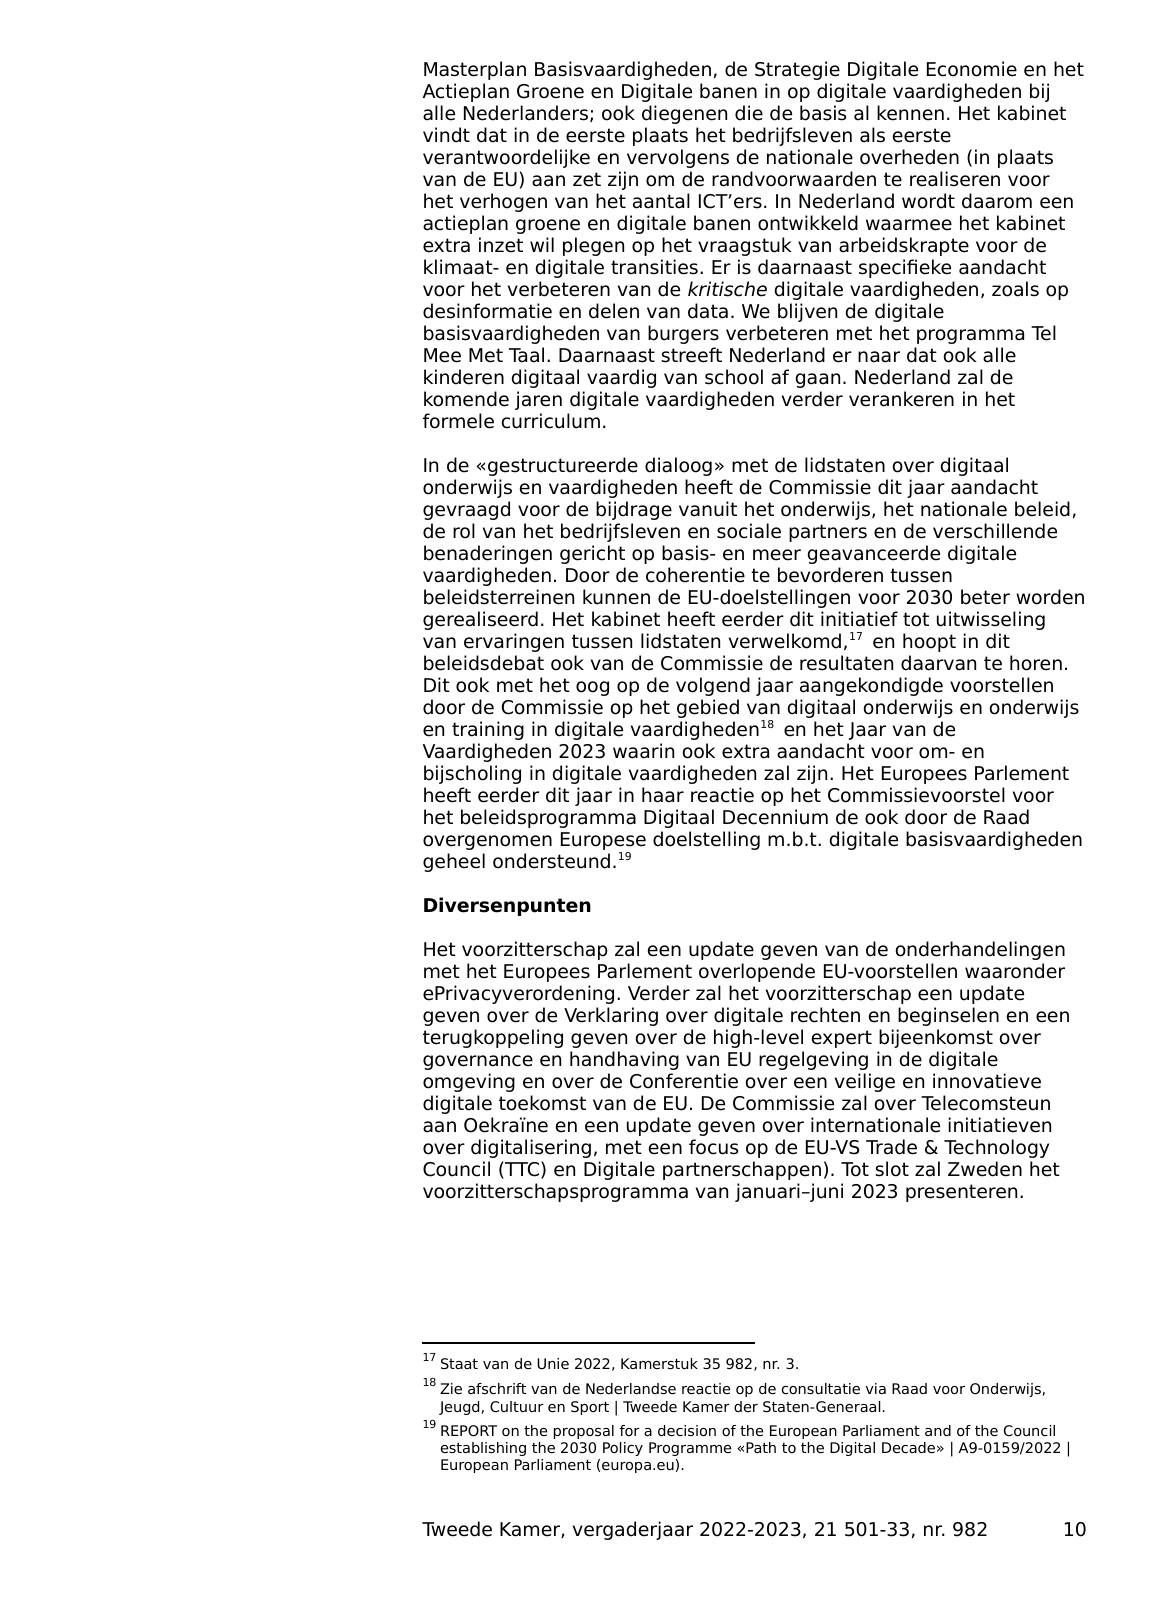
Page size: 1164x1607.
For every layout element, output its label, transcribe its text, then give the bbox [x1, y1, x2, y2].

text Zie afschrift van de Nederlandse reactie op de consultatie via Raad voor Onderwijs, Jeugd, Cultuur en Sport | Tweede Kamer der Staten-Generaal. [422, 1377, 1087, 1416]
subtitle Diversenpunten [422, 895, 1087, 917]
text Masterplan Basisvaardigheden, de Strategie Digitale Economie en het Actieplan Groene en Digitale banen in op digitale vaardigheden bij alle Nederlanders; ook diegenen die de basis al kennen. Het kabinet vindt dat in de eerste plaats het bedrijfsleven als eerste verantwoordelijke en vervolgens de nationale overheden (in plaats van de EU) aan zet zijn om de randvoorwaarden te realiseren voor het verhogen van het aantal ICT’ers. In Nederland wordt daarom een actieplan groene en digitale banen ontwikkeld waarmee het kabinet extra inzet wil plegen op het vraagstuk van arbeidskrapte voor de klimaat- en digitale transities. Er is daarnaast specifieke aandacht voor het verbeteren van de kritische digitale vaardigheden, zoals op desinformatie en delen van data. We blijven de digitale basisvaardigheden van burgers verbeteren met het programma Tel Mee Met Taal. Daarnaast streeft Nederland er naar dat ook alle kinderen digitaal vaardig van school af gaan. Nederland zal de komende jaren digitale vaardigheden verder verankeren in het formele curriculum. [422, 59, 1087, 433]
text In de «gestructureerde dialoog» met de lidstaten over digitaal onderwijs en vaardigheden heeft de Commissie dit jaar aandacht gevraagd voor de bijdrage vanuit het onderwijs, het nationale beleid, de rol van het bedrijfsleven en sociale partners en de verschillende benaderingen gericht op basis- en meer geavanceerde digitale vaardigheden. Door de coherentie te bevorderen tussen beleidsterreinen kunnen de EU-doelstellingen voor 2030 beter worden gerealiseerd. Het kabinet heeft eerder dit initiatief tot uitwisseling van ervaringen tussen lidstaten verwelkomd, en hoopt in dit beleidsdebat ook van de Commissie de resultaten daarvan te horen. Dit ook met het oog op de volgend jaar aangekondigde voorstellen door de Commissie op het gebied van digitaal onderwijs en onderwijs en training in digitale vaardigheden en het Jaar van de Vaardigheden 2023 waarin ook extra aandacht voor om- en bijscholing in digitale vaardigheden zal zijn. Het Europees Parlement heeft eerder dit jaar in haar reactie op het Commissievoorstel voor het beleidsprogramma Digitaal Decennium de ook door de Raad overgenomen Europese doelstelling m.b.t. digitale basisvaardigheden geheel ondersteund. [422, 455, 1087, 872]
text REPORT on the proposal for a decision of the European Parliament and of the Council establishing the 2030 Policy Programme «Path to the Digital Decade» | A9-0159/2022 | European Parliament (europa.eu). [422, 1418, 1087, 1474]
text Staat van de Unie 2022, Kamerstuk 35 982, nr. 3. [422, 1352, 1087, 1374]
text Het voorzitterschap zal een update geven van de onderhandelingen met het Europees Parlement overlopende EU-voorstellen waaronder ePrivacyverordening. Verder zal het voorzitterschap een update geven over de Verklaring over digitale rechten en beginselen en een terugkoppeling geven over de high-level expert bijeenkomst over governance en handhaving van EU regelgeving in de digitale omgeving en over de Conferentie over een veilige en innovatieve digitale toekomst van de EU. De Commissie zal over Telecomsteun aan Oekraïne en een update geven over internationale initiatieven over digitalisering, met een focus op de EU-VS Trade & Technology Council (TTC) en Digitale partnerschappen). Tot slot zal Zweden het voorzitterschapsprogramma van januari–juni 2023 presenteren. [422, 939, 1087, 1203]
